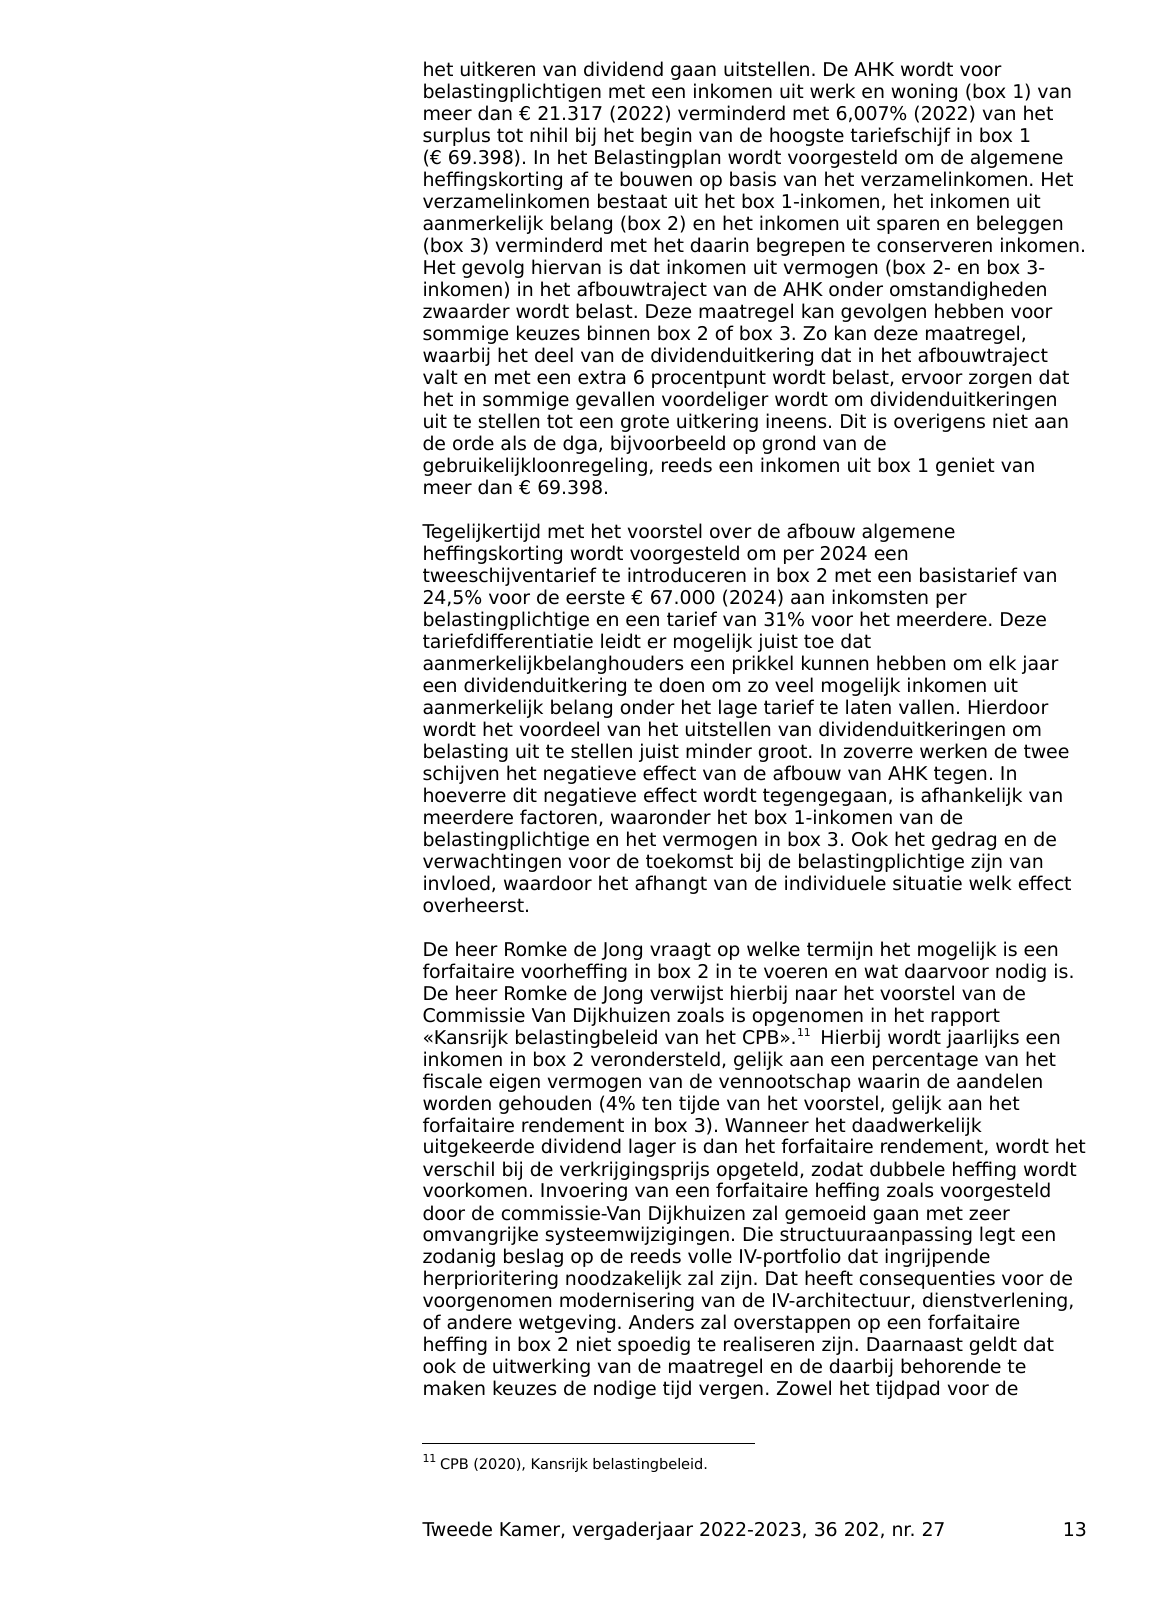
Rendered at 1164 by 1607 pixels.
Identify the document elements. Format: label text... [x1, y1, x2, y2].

text De heer Romke de Jong vraagt op welke termijn het mogelijk is een forfaitaire voorheffing in box 2 in te voeren en wat daarvoor nodig is. De heer Romke de Jong verwijst hierbij naar het voorstel van de Commissie Van Dijkhuizen zoals is opgenomen in het rapport «Kansrijk belastingbeleid van het CPB». Hierbij wordt jaarlijks een inkomen in box 2 verondersteld, gelijk aan een percentage van het fiscale eigen vermogen van de vennootschap waarin de aandelen worden gehouden (4% ten tijde van het voorstel, gelijk aan het forfaitaire rendement in box 3). Wanneer het daadwerkelijk uitgekeerde dividend lager is dan het forfaitaire rendement, wordt het verschil bij de verkrijgingsprijs opgeteld, zodat dubbele heffing wordt voorkomen. Invoering van een forfaitaire heffing zoals voorgesteld door de commissie-Van Dijkhuizen zal gemoeid gaan met zeer omvangrijke systeemwijzigingen. Die structuuraanpassing legt een zodanig beslag op de reeds volle IV-portfolio dat ingrijpende herprioritering noodzakelijk zal zijn. Dat heeft consequenties voor de voorgenomen modernisering van de IV-architectuur, dienstverlening, of andere wetgeving. Anders zal overstappen op een forfaitaire heffing in box 2 niet spoedig te realiseren zijn. Daarnaast geldt dat ook de uitwerking van de maatregel en de daarbij behorende te maken keuzes de nodige tijd vergen. Zowel het tijdpad voor de [422, 939, 1087, 1400]
text Tegelijkertijd met het voorstel over de afbouw algemene heffingskorting wordt voorgesteld om per 2024 een tweeschijventarief te introduceren in box 2 met een basistarief van 24,5% voor de eerste € 67.000 (2024) aan inkomsten per belastingplichtige en een tarief van 31% voor het meerdere. Deze tariefdifferentiatie leidt er mogelijk juist toe dat aanmerkelijkbelanghouders een prikkel kunnen hebben om elk jaar een dividenduitkering te doen om zo veel mogelijk inkomen uit aanmerkelijk belang onder het lage tarief te laten vallen. Hierdoor wordt het voordeel van het uitstellen van dividenduitkeringen om belasting uit te stellen juist minder groot. In zoverre werken de twee schijven het negatieve effect van de afbouw van AHK tegen. In hoeverre dit negatieve effect wordt tegengegaan, is afhankelijk van meerdere factoren, waaronder het box 1-inkomen van de belastingplichtige en het vermogen in box 3. Ook het gedrag en de verwachtingen voor de toekomst bij de belastingplichtige zijn van invloed, waardoor het afhangt van de individuele situatie welk effect overheerst. [422, 521, 1087, 916]
text CPB (2020), Kansrijk belastingbeleid. [422, 1452, 1087, 1474]
text het uitkeren van dividend gaan uitstellen. De AHK wordt voor belastingplichtigen met een inkomen uit werk en woning (box 1) van meer dan € 21.317 (2022) verminderd met 6,007% (2022) van het surplus tot nihil bij het begin van de hoogste tariefschijf in box 1 (€ 69.398). In het Belastingplan wordt voorgesteld om de algemene heffingskorting af te bouwen op basis van het verzamelinkomen. Het verzamelinkomen bestaat uit het box 1-inkomen, het inkomen uit aanmerkelijk belang (box 2) en het inkomen uit sparen en beleggen (box 3) verminderd met het daarin begrepen te conserveren inkomen. Het gevolg hiervan is dat inkomen uit vermogen (box 2- en box 3-inkomen) in het afbouwtraject van de AHK onder omstandigheden zwaarder wordt belast. Deze maatregel kan gevolgen hebben voor sommige keuzes binnen box 2 of box 3. Zo kan deze maatregel, waarbij het deel van de dividenduitkering dat in het afbouwtraject valt en met een extra 6 procentpunt wordt belast, ervoor zorgen dat het in sommige gevallen voordeliger wordt om dividenduitkeringen uit te stellen tot een grote uitkering ineens. Dit is overigens niet aan de orde als de dga, bijvoorbeeld op grond van de gebruikelijkloonregeling, reeds een inkomen uit box 1 geniet van meer dan € 69.398. [422, 59, 1087, 499]
